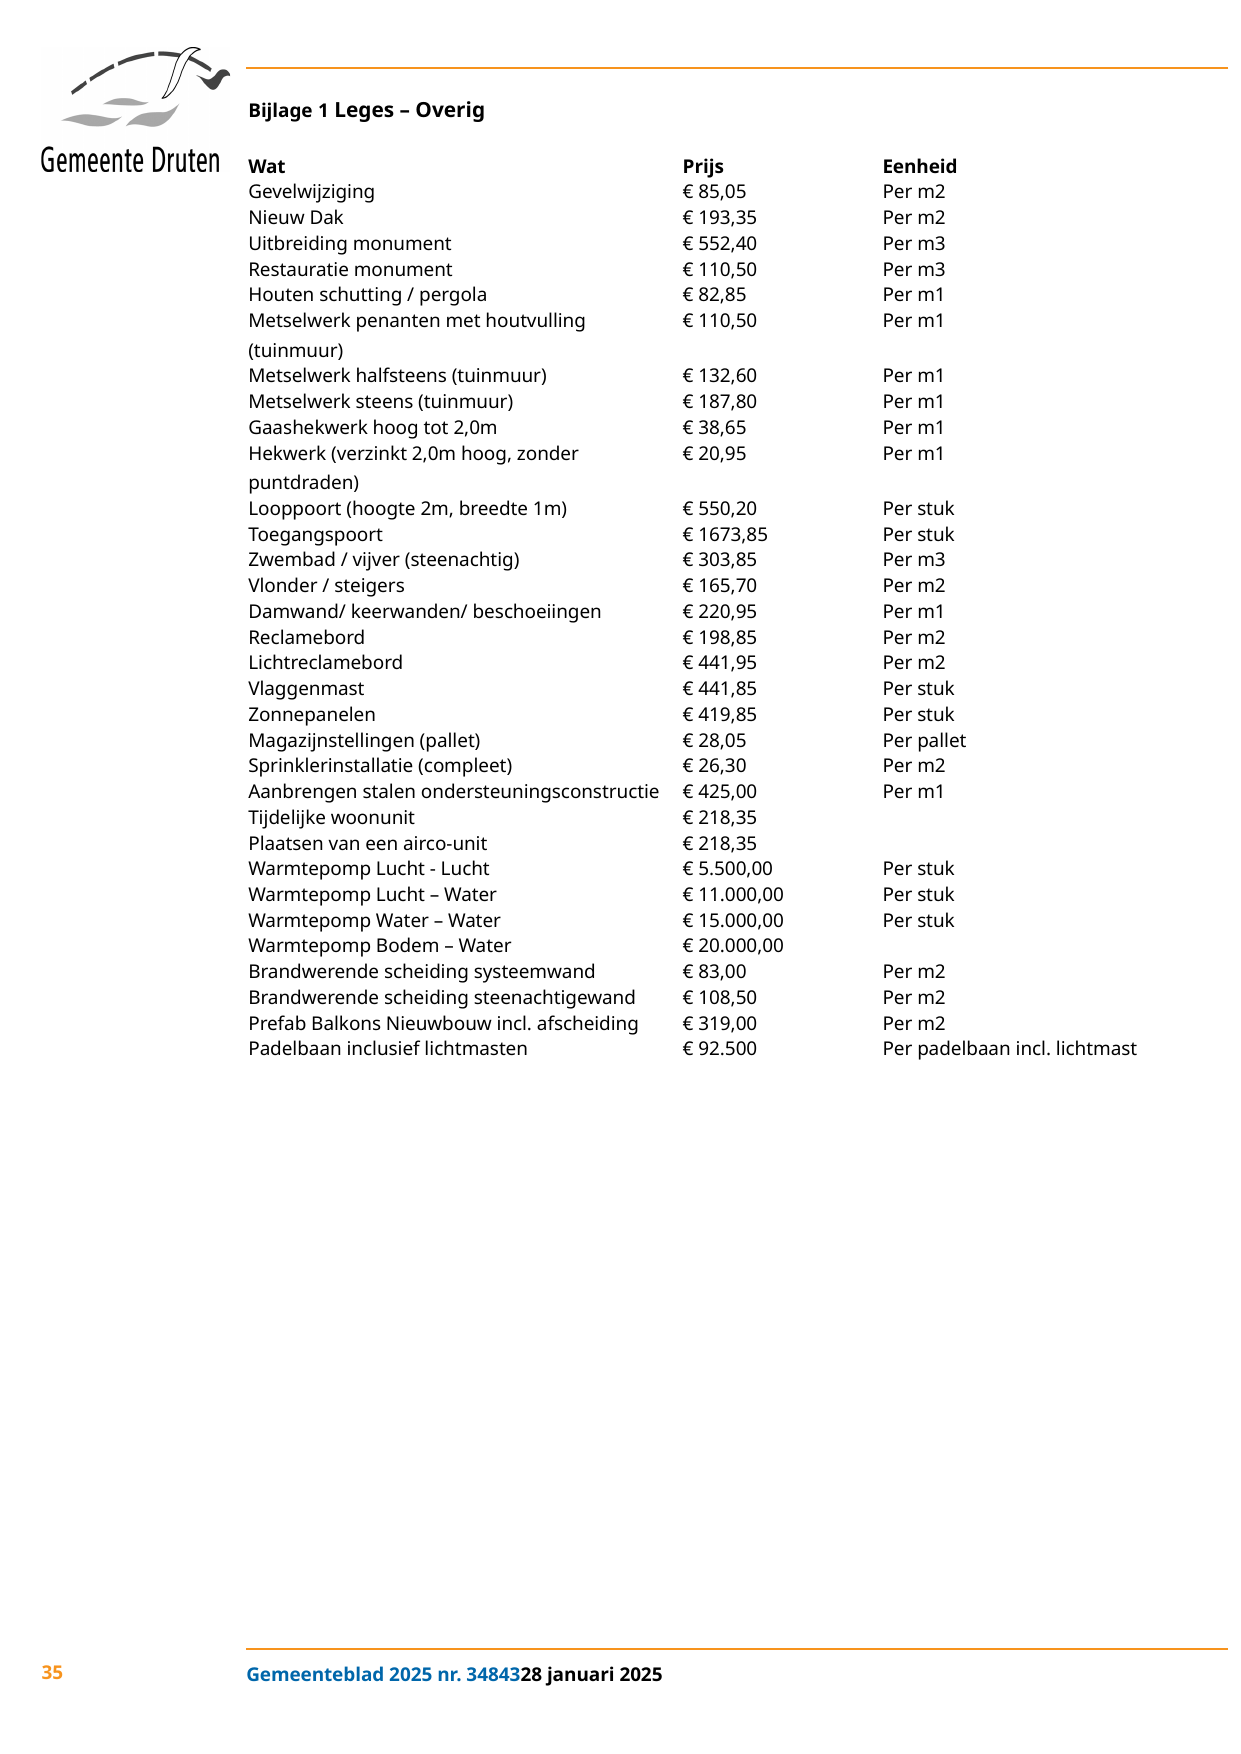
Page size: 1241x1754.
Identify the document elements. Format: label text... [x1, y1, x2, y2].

table_cell € 220,95 [683, 598, 882, 624]
table_cell [882, 830, 1152, 855]
table_cell Per pallet [882, 727, 1152, 752]
table_cell € 193,35 [683, 205, 882, 230]
table_cell € 218,35 [683, 830, 882, 855]
table_cell Per m1 [882, 414, 1152, 440]
table_cell € 319,00 [683, 1010, 882, 1036]
table_cell Per m3 [882, 256, 1152, 282]
table_cell € 5.500,00 [683, 855, 882, 881]
table_cell Padelbaan inclusief lichtmasten [248, 1036, 682, 1061]
table_cell € 303,85 [683, 547, 882, 572]
table_cell Per stuk [882, 495, 1152, 521]
table_header Prijs [683, 153, 882, 179]
table_cell [882, 933, 1152, 958]
table_cell € 38,65 [683, 414, 882, 440]
table_cell Per m1 [882, 778, 1152, 804]
table_cell Per stuk [882, 675, 1152, 701]
table_cell € 20,95 [683, 440, 882, 495]
table_cell Zonnepanelen [248, 701, 682, 727]
table_cell Restauratie monument [248, 256, 682, 282]
table_cell Uitbreiding monument [248, 230, 682, 256]
table_cell Per m2 [882, 205, 1152, 230]
table_cell Zwembad / vijver (steenachtig) [248, 547, 682, 572]
table_cell € 15.000,00 [683, 907, 882, 933]
table_cell Reclamebord [248, 624, 682, 649]
table_cell Vlaggenmast [248, 675, 682, 701]
table_cell Warmtepomp Bodem – Water [248, 933, 682, 958]
table_cell Metselwerk halfsteens (tuinmuur) [248, 363, 682, 388]
table_cell € 110,50 [683, 308, 882, 363]
table_cell Per m1 [882, 598, 1152, 624]
table_cell € 11.000,00 [683, 881, 882, 907]
table_cell [882, 804, 1152, 830]
picture [41, 47, 231, 172]
table_cell € 419,85 [683, 701, 882, 727]
table_cell Lichtreclamebord [248, 650, 682, 675]
table_cell Sprinklerinstallatie (compleet) [248, 753, 682, 778]
table_cell Per m3 [882, 547, 1152, 572]
table_cell Magazijnstellingen (pallet) [248, 727, 682, 752]
table_cell Warmtepomp Water – Water [248, 907, 682, 933]
table_cell Per m2 [882, 1010, 1152, 1036]
table_cell € 425,00 [683, 778, 882, 804]
table_cell Warmtepomp Lucht - Lucht [248, 855, 682, 881]
table_cell € 82,85 [683, 282, 882, 307]
table_cell € 165,70 [683, 573, 882, 598]
table_cell Per m1 [882, 363, 1152, 388]
table_cell Per stuk [882, 521, 1152, 547]
table_cell Looppoort (hoogte 2m, breedte 1m) [248, 495, 682, 521]
table_cell Metselwerk penanten met houtvulling (tuinmuur) [248, 308, 682, 363]
table_cell Brandwerende scheiding steenachtigewand [248, 984, 682, 1010]
text Bijlage 1 Leges – Overig [248, 95, 1152, 123]
table_cell € 441,95 [683, 650, 882, 675]
table_cell € 26,30 [683, 753, 882, 778]
table_cell € 198,85 [683, 624, 882, 649]
table_cell Gevelwijziging [248, 179, 682, 204]
table_cell Per padelbaan incl. lichtmast [882, 1036, 1152, 1061]
table_cell Per stuk [882, 881, 1152, 907]
table_cell Brandwerende scheiding systeemwand [248, 958, 682, 984]
table_cell Prefab Balkons Nieuwbouw incl. afscheiding [248, 1010, 682, 1036]
table_cell € 218,35 [683, 804, 882, 830]
table_cell Per m2 [882, 958, 1152, 984]
table_cell Per m3 [882, 230, 1152, 256]
table_cell Per stuk [882, 701, 1152, 727]
table_cell Nieuw Dak [248, 205, 682, 230]
table_cell Per m2 [882, 624, 1152, 649]
table_cell Per m1 [882, 308, 1152, 363]
table_cell Per m1 [882, 389, 1152, 414]
table_cell Tijdelijke woonunit [248, 804, 682, 830]
table_cell € 552,40 [683, 230, 882, 256]
table_cell € 92.500 [683, 1036, 882, 1061]
table_cell € 550,20 [683, 495, 882, 521]
table_cell Vlonder / steigers [248, 573, 682, 598]
table_cell Gaashekwerk hoog tot 2,0m [248, 414, 682, 440]
table_cell Per stuk [882, 907, 1152, 933]
table_header Eenheid [882, 153, 1152, 179]
table_cell € 85,05 [683, 179, 882, 204]
table_cell Houten schutting / pergola [248, 282, 682, 307]
table_cell Per m1 [882, 282, 1152, 307]
table_cell € 28,05 [683, 727, 882, 752]
table_header Wat [248, 153, 682, 179]
table_cell Aanbrengen stalen ondersteuningsconstructie [248, 778, 682, 804]
table_cell Metselwerk steens (tuinmuur) [248, 389, 682, 414]
table_cell Per m2 [882, 650, 1152, 675]
table_cell € 83,00 [683, 958, 882, 984]
table_cell € 110,50 [683, 256, 882, 282]
table_cell € 441,85 [683, 675, 882, 701]
table_cell Toegangspoort [248, 521, 682, 547]
table_cell € 1673,85 [683, 521, 882, 547]
table_cell Per m2 [882, 179, 1152, 204]
table_cell € 108,50 [683, 984, 882, 1010]
table_cell € 132,60 [683, 363, 882, 388]
table_cell Damwand/ keerwanden/ beschoeiingen [248, 598, 682, 624]
table_cell Warmtepomp Lucht – Water [248, 881, 682, 907]
table_cell € 187,80 [683, 389, 882, 414]
table_cell Per m2 [882, 984, 1152, 1010]
table_cell Per m2 [882, 753, 1152, 778]
table_cell Hekwerk (verzinkt 2,0m hoog, zonder puntdraden) [248, 440, 682, 495]
table_cell Plaatsen van een airco-unit [248, 830, 682, 855]
table_cell Per m2 [882, 573, 1152, 598]
table_cell Per stuk [882, 855, 1152, 881]
table_cell € 20.000,00 [683, 933, 882, 958]
table_cell Per m1 [882, 440, 1152, 495]
